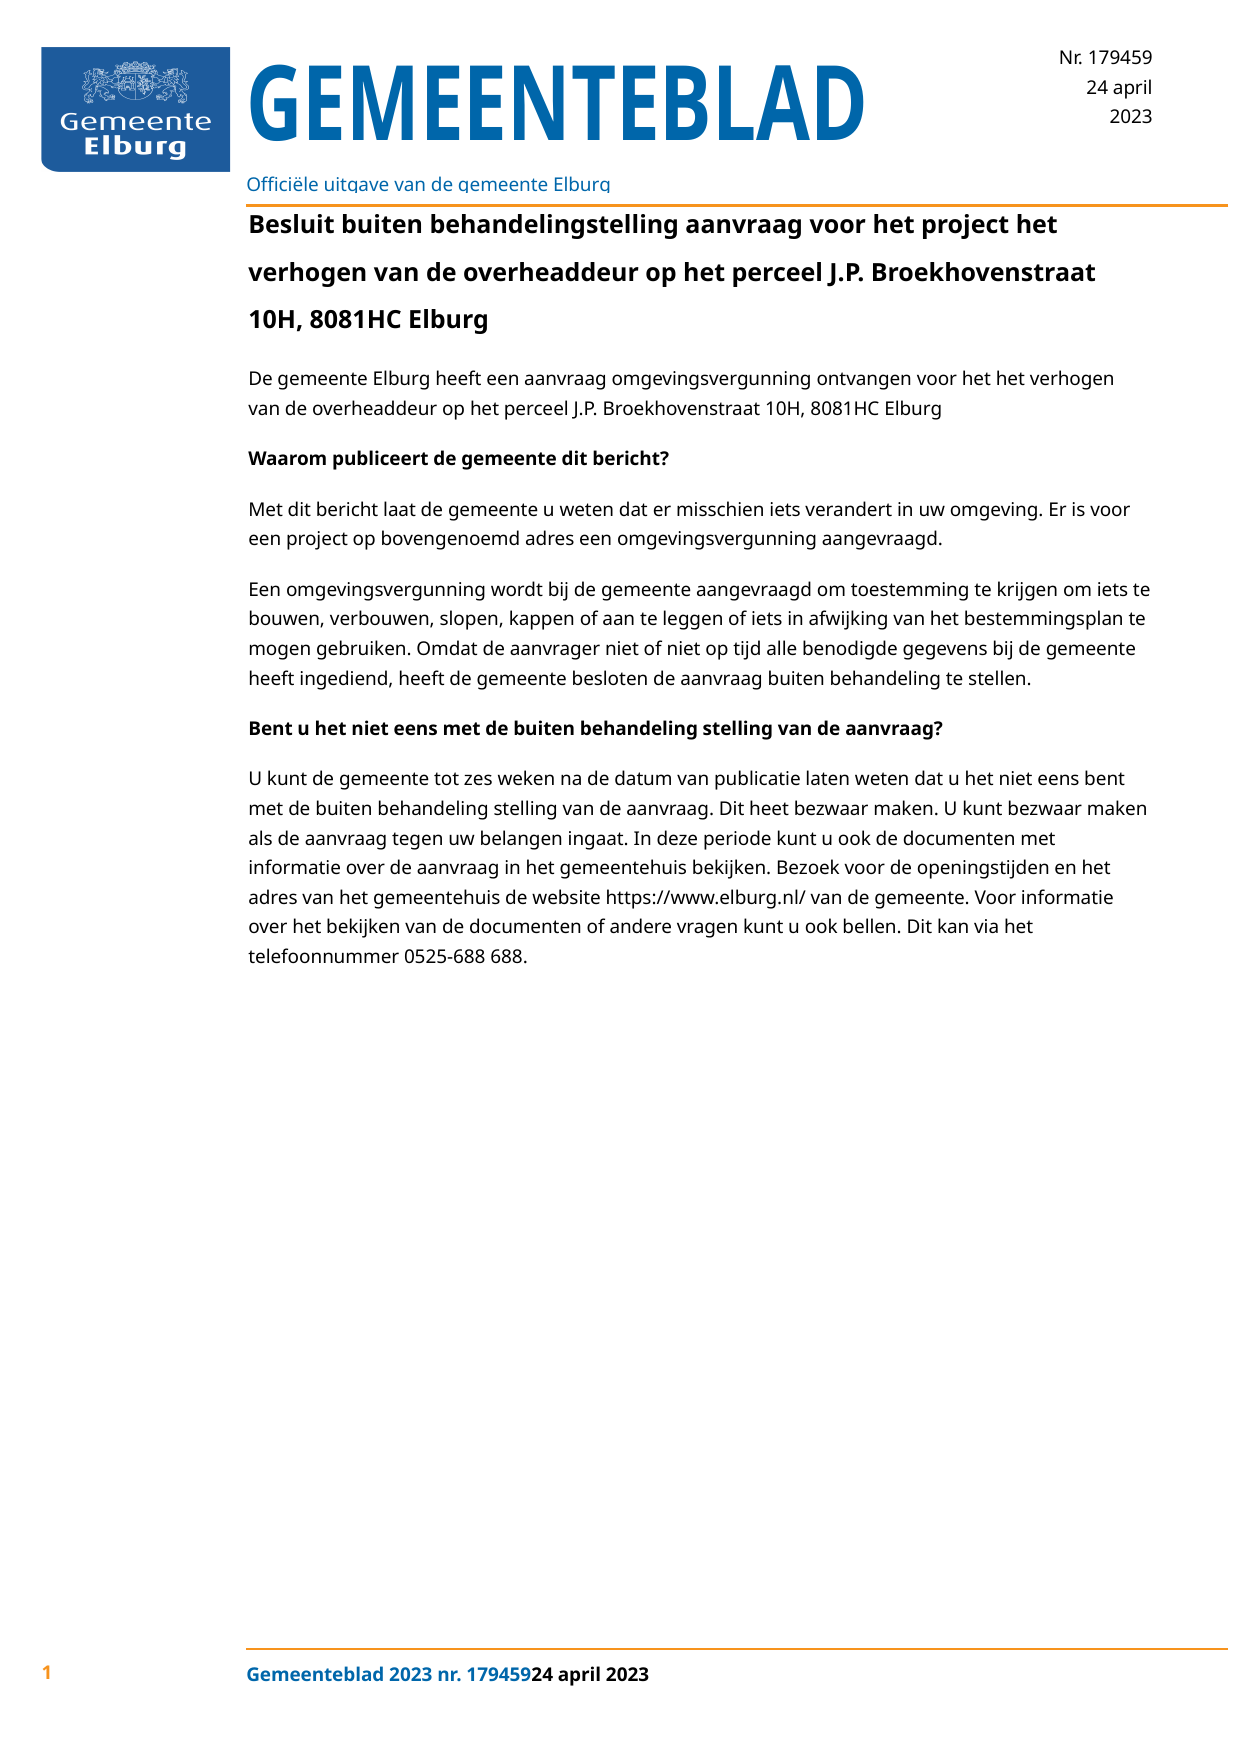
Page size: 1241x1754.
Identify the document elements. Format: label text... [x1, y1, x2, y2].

text De gemeente Elburg heeft een aanvraag omgevingsvergunning ontvangen voor het het verhogen van de overheaddeur op het perceel J.P. Broekhovenstraat 10H, 8081HC Elburg [248, 366, 1152, 421]
text Bent u het niet eens met de buiten behandeling stelling van de aanvraag? [248, 715, 1152, 741]
text U kunt de gemeente tot zes weken na de datum van publicatie laten weten dat u het niet eens bent met de buiten behandeling stelling van de aanvraag. Dit heet bezwaar maken. U kunt bezwaar maken als de aanvraag tegen uw belangen ingaat. In deze periode kunt u ook de documenten met informatie over de aanvraag in het gemeentehuis bekijken. Bezoek voor de openingstijden en het adres van het gemeentehuis de website https://www.elburg.nl/ van de gemeente. Voor informatie over het bekijken van de documenten of andere vragen kunt u ook bellen. Dit kan via het telefoonnummer 0525-688 688. [248, 766, 1152, 969]
text Waarom publiceert de gemeente dit bericht? [248, 446, 1152, 471]
text Met dit bericht laat de gemeente u weten dat er misschien iets verandert in uw omgeving. Er is voor een project op bovengenoemd adres een omgevingsvergunning aangevraagd. [248, 496, 1152, 551]
text Een omgevingsvergunning wordt bij de gemeente aangevraagd om toestemming te krijgen om iets te bouwen, verbouwen, slopen, kappen of aan te leggen of iets in afwijking van het bestemmingsplan te mogen gebruiken. Omdat de aanvrager niet of niet op tijd alle benodigde gegevens bij de gemeente heeft ingediend, heeft de gemeente besloten de aanvraag buiten behandeling te stellen. [248, 576, 1152, 690]
picture [41, 47, 231, 172]
text Besluit buiten behandelingstelling aanvraag voor het project het verhogen van de overheaddeur op het perceel J.P. Broekhovenstraat 10H, 8081HC Elburg [248, 207, 1152, 336]
